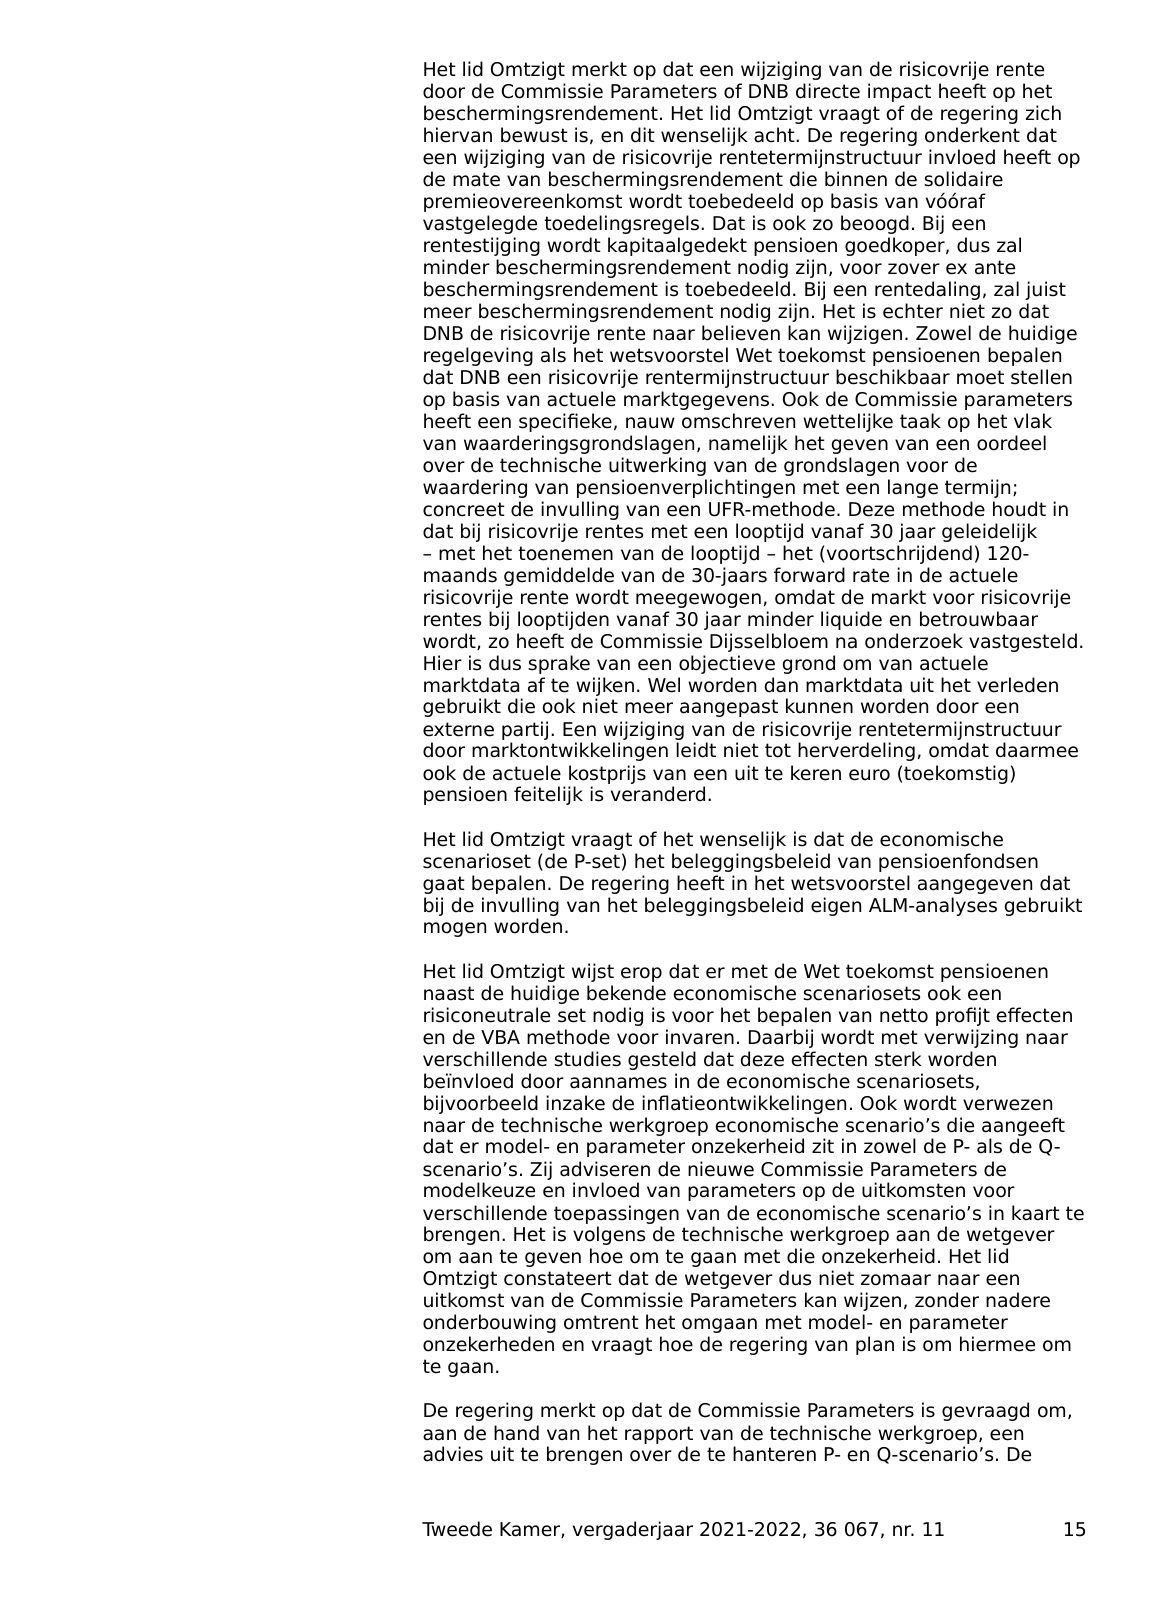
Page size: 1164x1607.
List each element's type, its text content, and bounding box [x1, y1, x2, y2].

text Het lid Omtzigt merkt op dat een wijziging van de risicovrije rente door de Commissie Parameters of DNB directe impact heeft op het beschermingsrendement. Het lid Omtzigt vraagt of de regering zich hiervan bewust is, en dit wenselijk acht. De regering onderkent dat een wijziging van de risicovrije rentetermijnstructuur invloed heeft op de mate van beschermingsrendement die binnen de solidaire premieovereenkomst wordt toebedeeld op basis van vóóraf vastgelegde toedelingsregels. Dat is ook zo beoogd. Bij een rentestijging wordt kapitaalgedekt pensioen goedkoper, dus zal minder beschermingsrendement nodig zijn, voor zover ex ante beschermingsrendement is toebedeeld. Bij een rentedaling, zal juist meer beschermingsrendement nodig zijn. Het is echter niet zo dat DNB de risicovrije rente naar believen kan wijzigen. Zowel de huidige regelgeving als het wetsvoorstel Wet toekomst pensioenen bepalen dat DNB een risicovrije rentermijnstructuur beschikbaar moet stellen op basis van actuele marktgegevens. Ook de Commissie parameters heeft een specifieke, nauw omschreven wettelijke taak op het vlak van waarderingsgrondslagen, namelijk het geven van een oordeel over de technische uitwerking van de grondslagen voor de waardering van pensioenverplichtingen met een lange termijn; concreet de invulling van een UFR-methode. Deze methode houdt in dat bij risicovrije rentes met een looptijd vanaf 30 jaar geleidelijk – met het toenemen van de looptijd – het (voortschrijdend) 120-maands gemiddelde van de 30-jaars forward rate in de actuele risicovrije rente wordt meegewogen, omdat de markt voor risicovrije rentes bij looptijden vanaf 30 jaar minder liquide en betrouwbaar wordt, zo heeft de Commissie Dijsselbloem na onderzoek vastgesteld. Hier is dus sprake van een objectieve grond om van actuele marktdata af te wijken. Wel worden dan marktdata uit het verleden gebruikt die ook niet meer aangepast kunnen worden door een externe partij. Een wijziging van de risicovrije rentetermijnstructuur door marktontwikkelingen leidt niet tot herverdeling, omdat daarmee ook de actuele kostprijs van een uit te keren euro (toekomstig) pensioen feitelijk is veranderd. [422, 59, 1087, 806]
text Het lid Omtzigt wijst erop dat er met de Wet toekomst pensioenen naast de huidige bekende economische scenariosets ook een risiconeutrale set nodig is voor het bepalen van netto profijt effecten en de VBA methode voor invaren. Daarbij wordt met verwijzing naar verschillende studies gesteld dat deze effecten sterk worden beïnvloed door aannames in de economische scenariosets, bijvoorbeeld inzake de inflatieontwikkelingen. Ook wordt verwezen naar de technische werkgroep economische scenario’s die aangeeft dat er model- en parameter onzekerheid zit in zowel de P- als de Q-scenario’s. Zij adviseren de nieuwe Commissie Parameters de modelkeuze en invloed van parameters op de uitkomsten voor verschillende toepassingen van de economische scenario’s in kaart te brengen. Het is volgens de technische werkgroep aan de wetgever om aan te geven hoe om te gaan met die onzekerheid. Het lid Omtzigt constateert dat de wetgever dus niet zomaar naar een uitkomst van de Commissie Parameters kan wijzen, zonder nadere onderbouwing omtrent het omgaan met model- en parameter onzekerheden en vraagt hoe de regering van plan is om hiermee om te gaan. [422, 961, 1087, 1378]
text De regering merkt op dat de Commissie Parameters is gevraagd om, aan de hand van het rapport van de technische werkgroep, een advies uit te brengen over de te hanteren P- en Q-scenario’s. De [422, 1400, 1087, 1466]
text Het lid Omtzigt vraagt of het wenselijk is dat de economische scenarioset (de P-set) het beleggingsbeleid van pensioenfondsen gaat bepalen. De regering heeft in het wetsvoorstel aangegeven dat bij de invulling van het beleggingsbeleid eigen ALM-analyses gebruikt mogen worden. [422, 828, 1087, 938]
